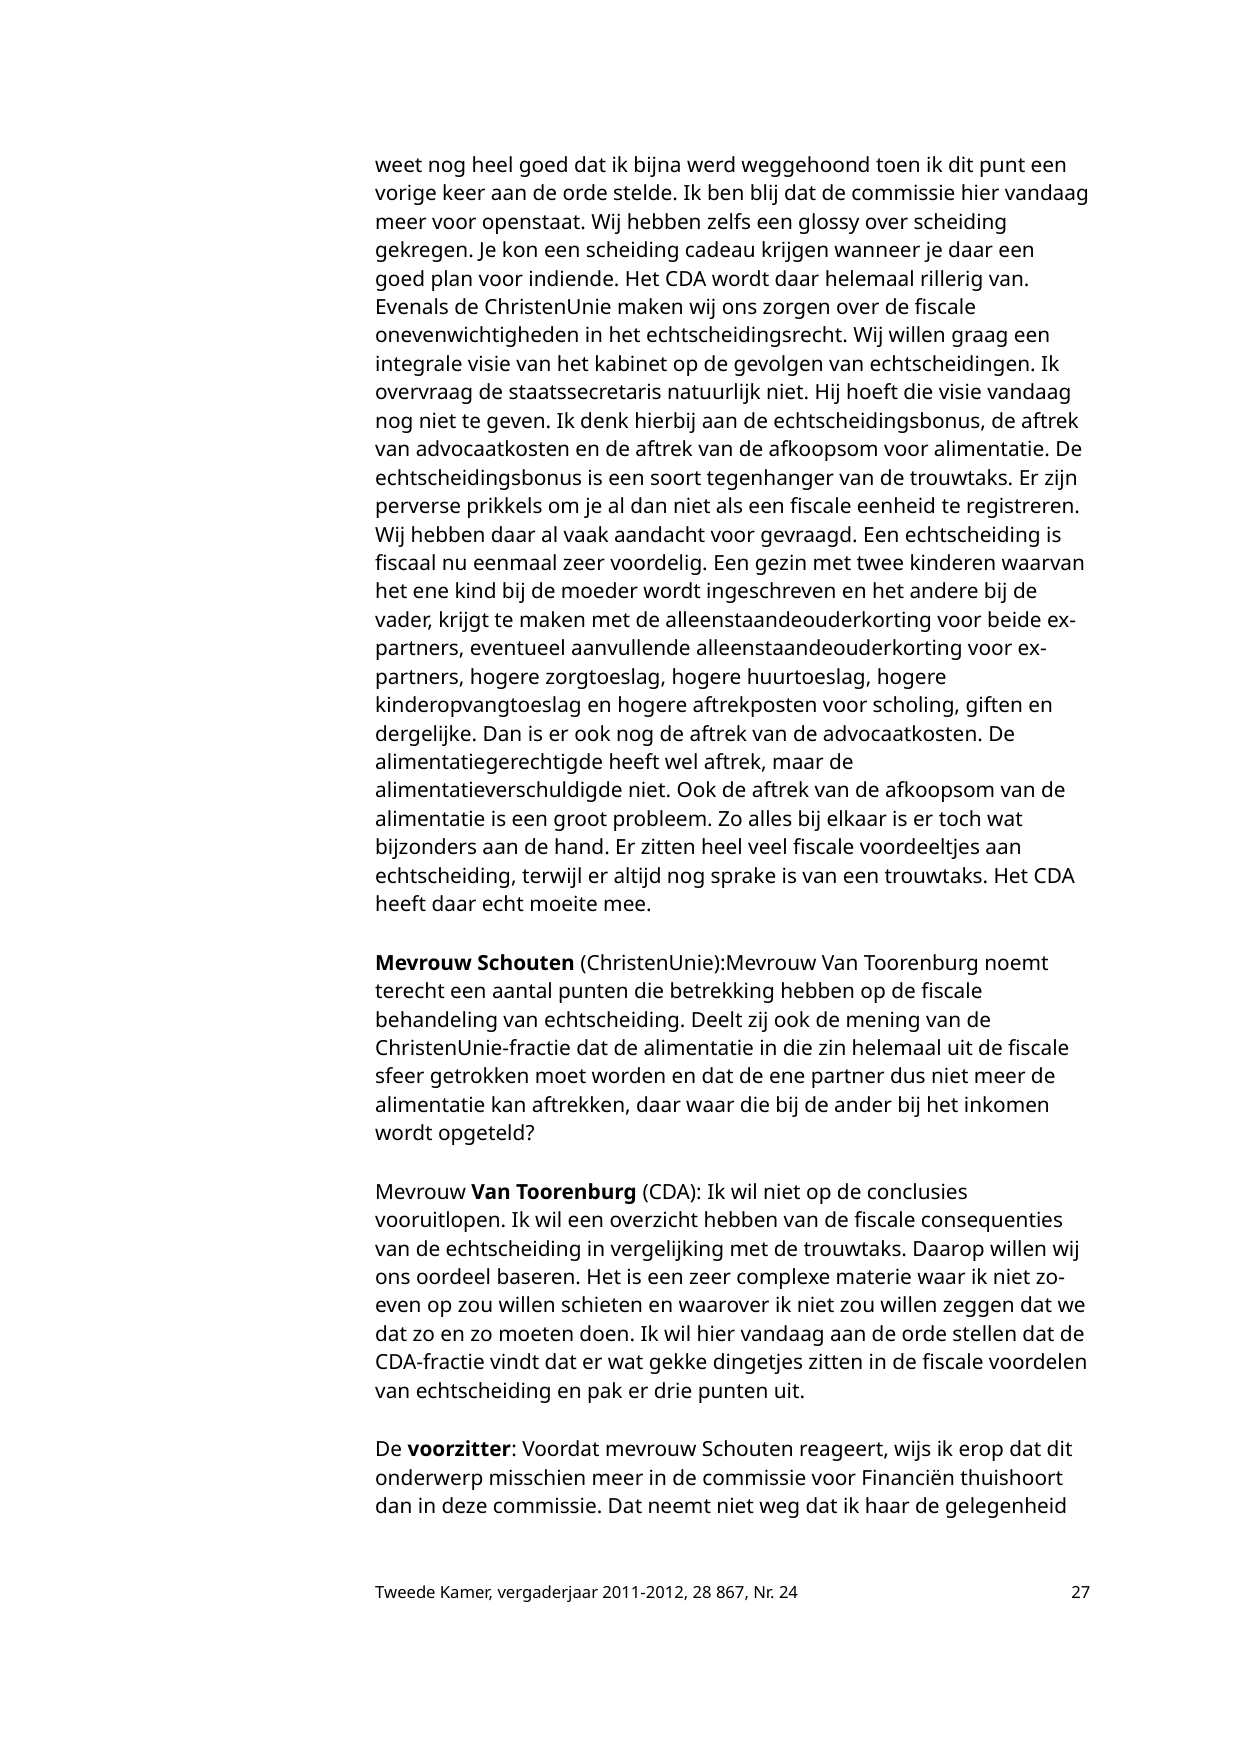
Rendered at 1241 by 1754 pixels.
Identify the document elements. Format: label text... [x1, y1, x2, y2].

text Mevrouw Van Toorenburg (CDA): Ik wil niet op de conclusies vooruitlopen. Ik wil een overzicht hebben van de fiscale consequenties van de echtscheiding in vergelijking met de trouwtaks. Daarop willen wij ons oordeel baseren. Het is een zeer complexe materie waar ik niet zo-even op zou willen schieten en waarover ik niet zou willen zeggen dat we dat zo en zo moeten doen. Ik wil hier vandaag aan de orde stellen dat de CDA-fractie vindt dat er wat gekke dingetjes zitten in de fiscale voordelen van echtscheiding en pak er drie punten uit. [375, 1177, 1090, 1404]
text Evenals de ChristenUnie maken wij ons zorgen over de fiscale onevenwichtigheden in het echtscheidingsrecht. Wij willen graag een integrale visie van het kabinet op de gevolgen van echtscheidingen. Ik overvraag de staatssecretaris natuurlijk niet. Hij hoeft die visie vandaag nog niet te geven. Ik denk hierbij aan de echtscheidingsbonus, de aftrek van advocaatkosten en de aftrek van de afkoopsom voor alimentatie. De echtscheidingsbonus is een soort tegenhanger van de trouwtaks. Er zijn perverse prikkels om je al dan niet als een fiscale eenheid te registreren. Wij hebben daar al vaak aandacht voor gevraagd. Een echtscheiding is fiscaal nu eenmaal zeer voordelig. Een gezin met twee kinderen waarvan het ene kind bij de moeder wordt ingeschreven en het andere bij de vader, krijgt te maken met de alleenstaandeouderkorting voor beide ex-partners, eventueel aanvullende alleenstaandeouderkorting voor ex-partners, hogere zorgtoeslag, hogere huurtoeslag, hogere kinderopvangtoeslag en hogere aftrekposten voor scholing, giften en dergelijke. Dan is er ook nog de aftrek van de advocaatkosten. De alimentatiegerechtigde heeft wel aftrek, maar de alimentatieverschuldigde niet. Ook de aftrek van de afkoopsom van de alimentatie is een groot probleem. Zo alles bij elkaar is er toch wat bijzonders aan de hand. Er zitten heel veel fiscale voordeeltjes aan echtscheiding, terwijl er altijd nog sprake is van een trouwtaks. Het CDA heeft daar echt moeite mee. [375, 292, 1090, 918]
text De voorzitter: Voordat mevrouw Schouten reageert, wijs ik erop dat dit onderwerp misschien meer in de commissie voor Financiën thuishoort dan in deze commissie. Dat neemt niet weg dat ik haar de gelegenheid [375, 1434, 1090, 1520]
text weet nog heel goed dat ik bijna werd weggehoond toen ik dit punt een vorige keer aan de orde stelde. Ik ben blij dat de commissie hier vandaag meer voor openstaat. Wij hebben zelfs een glossy over scheiding gekregen. Je kon een scheiding cadeau krijgen wanneer je daar een goed plan voor indiende. Het CDA wordt daar helemaal rillerig van. [375, 150, 1090, 292]
text Mevrouw Schouten (ChristenUnie):Mevrouw Van Toorenburg noemt terecht een aantal punten die betrekking hebben op de fiscale behandeling van echtscheiding. Deelt zij ook de mening van de ChristenUnie-fractie dat de alimentatie in die zin helemaal uit de fiscale sfeer getrokken moet worden en dat de ene partner dus niet meer de alimentatie kan aftrekken, daar waar die bij de ander bij het inkomen wordt opgeteld? [375, 948, 1090, 1147]
